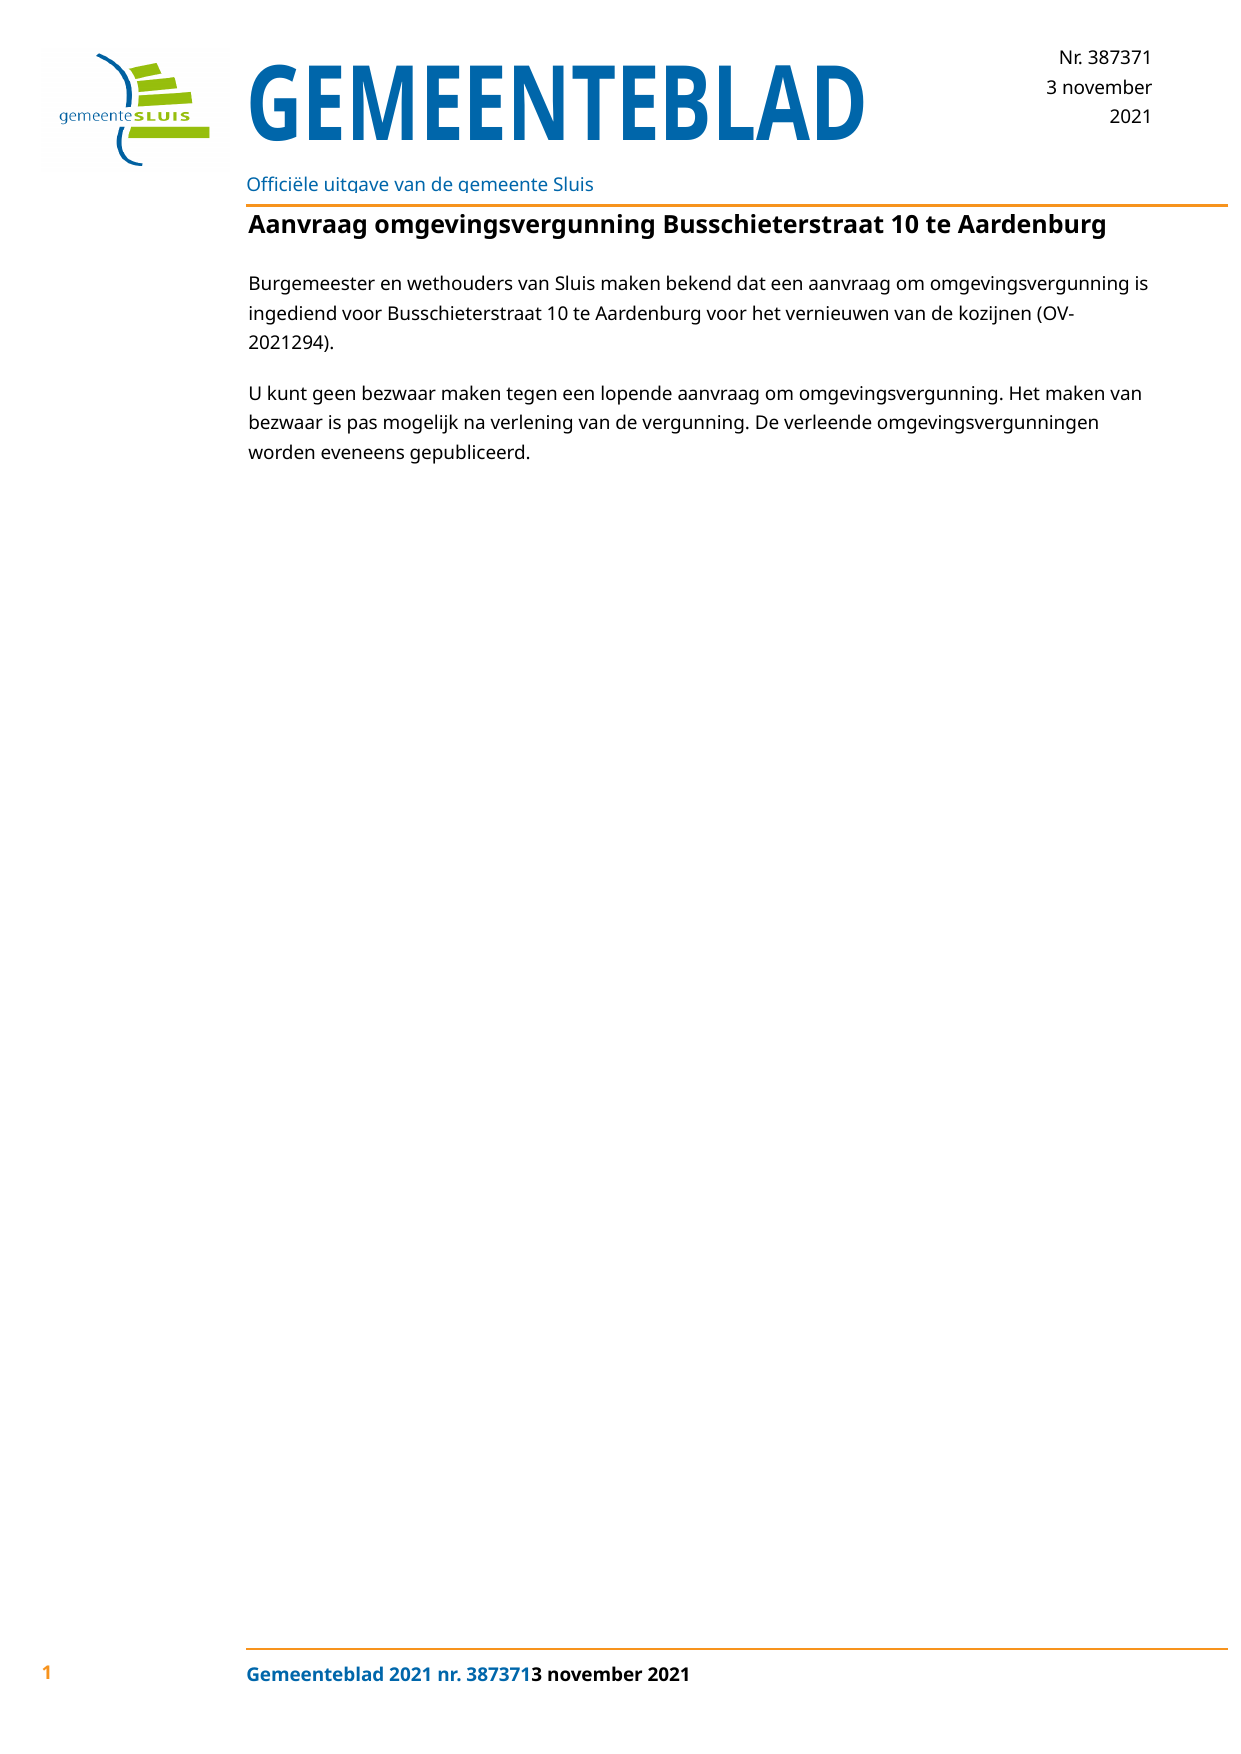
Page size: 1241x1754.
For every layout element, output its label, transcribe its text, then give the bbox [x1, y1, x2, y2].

picture [41, 47, 231, 172]
text U kunt geen bezwaar maken tegen een lopende aanvraag om omgevingsvergunning. Het maken van bezwaar is pas mogelijk na verlening van de vergunning. De verleende omgevingsvergunningen worden eveneens gepubliceerd. [248, 380, 1152, 465]
text Aanvraag omgevingsvergunning Busschieterstraat 10 te Aardenburg [248, 207, 1152, 241]
text Burgemeester en wethouders van Sluis maken bekend dat een aanvraag om omgevingsvergunning is ingediend voor Busschieterstraat 10 te Aardenburg voor het vernieuwen van de kozijnen (OV-2021294). [248, 270, 1152, 355]
